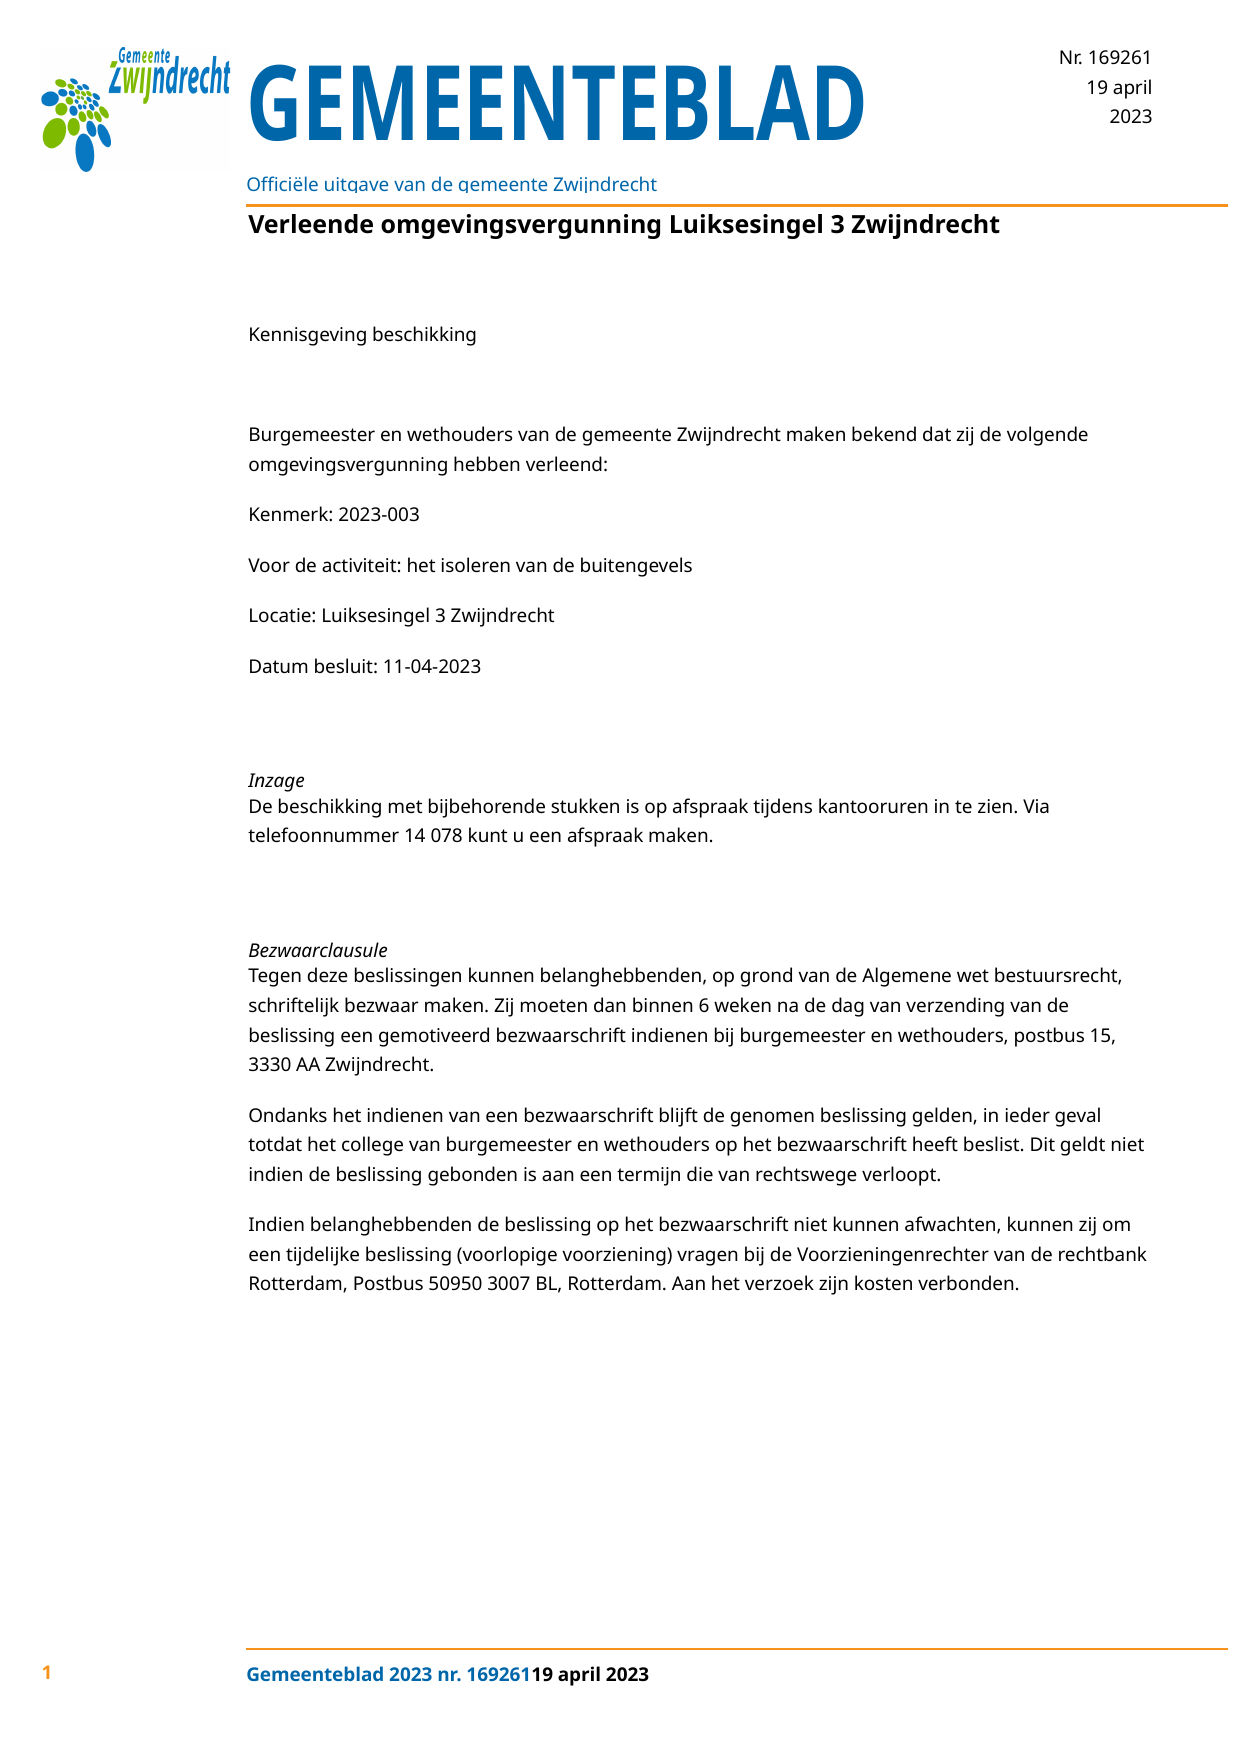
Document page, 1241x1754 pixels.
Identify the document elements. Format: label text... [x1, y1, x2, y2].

text Verleende omgevingsvergunning Luiksesingel 3 Zwijndrecht [248, 207, 1152, 241]
text De beschikking met bijbehorende stukken is op afspraak tijdens kantooruren in te zien. Via telefoonnummer 14 078 kunt u een afspraak maken. [248, 793, 1152, 848]
text Kenmerk: 2023-003 [248, 502, 1152, 527]
text Burgemeester en wethouders van de gemeente Zwijndrecht maken bekend dat zij de volgende omgevingsvergunning hebben verleend: [248, 422, 1152, 477]
text Voor de activiteit: het isoleren van de buitengevels [248, 552, 1152, 578]
text Ondanks het indienen van een bezwaarschrift blijft de genomen beslissing gelden, in ieder geval totdat het college van burgemeester en wethouders op het bezwaarschrift heeft beslist. Dit geldt niet indien de beslissing gebonden is aan een termijn die van rechtswege verloopt. [248, 1102, 1152, 1187]
text Indien belanghebbenden de beslissing op het bezwaarschrift niet kunnen afwachten, kunnen zij om een tijdelijke beslissing (voorlopige voorziening) vragen bij de Voorzieningenrechter van de rechtbank Rotterdam, Postbus 50950 3007 BL, Rotterdam. Aan het verzoek zijn kosten verbonden. [248, 1211, 1152, 1296]
text Datum besluit: 11-04-2023 [248, 653, 1152, 678]
text Inzage [248, 767, 1152, 793]
text Tegen deze beslissingen kunnen belanghebbenden, op grond van de Algemene wet bestuursrecht, schriftelijk bezwaar maken. Zij moeten dan binnen 6 weken na de dag van verzending van de beslissing een gemotiveerd bezwaarschrift indienen bij burgemeester en wethouders, postbus 15, 3330 AA Zwijndrecht. [248, 963, 1152, 1077]
picture [41, 47, 231, 172]
text Bezwaarclausule [248, 937, 1152, 963]
text Locatie: Luiksesingel 3 Zwijndrecht [248, 602, 1152, 628]
text Kennisgeving beschikking [248, 321, 1152, 346]
